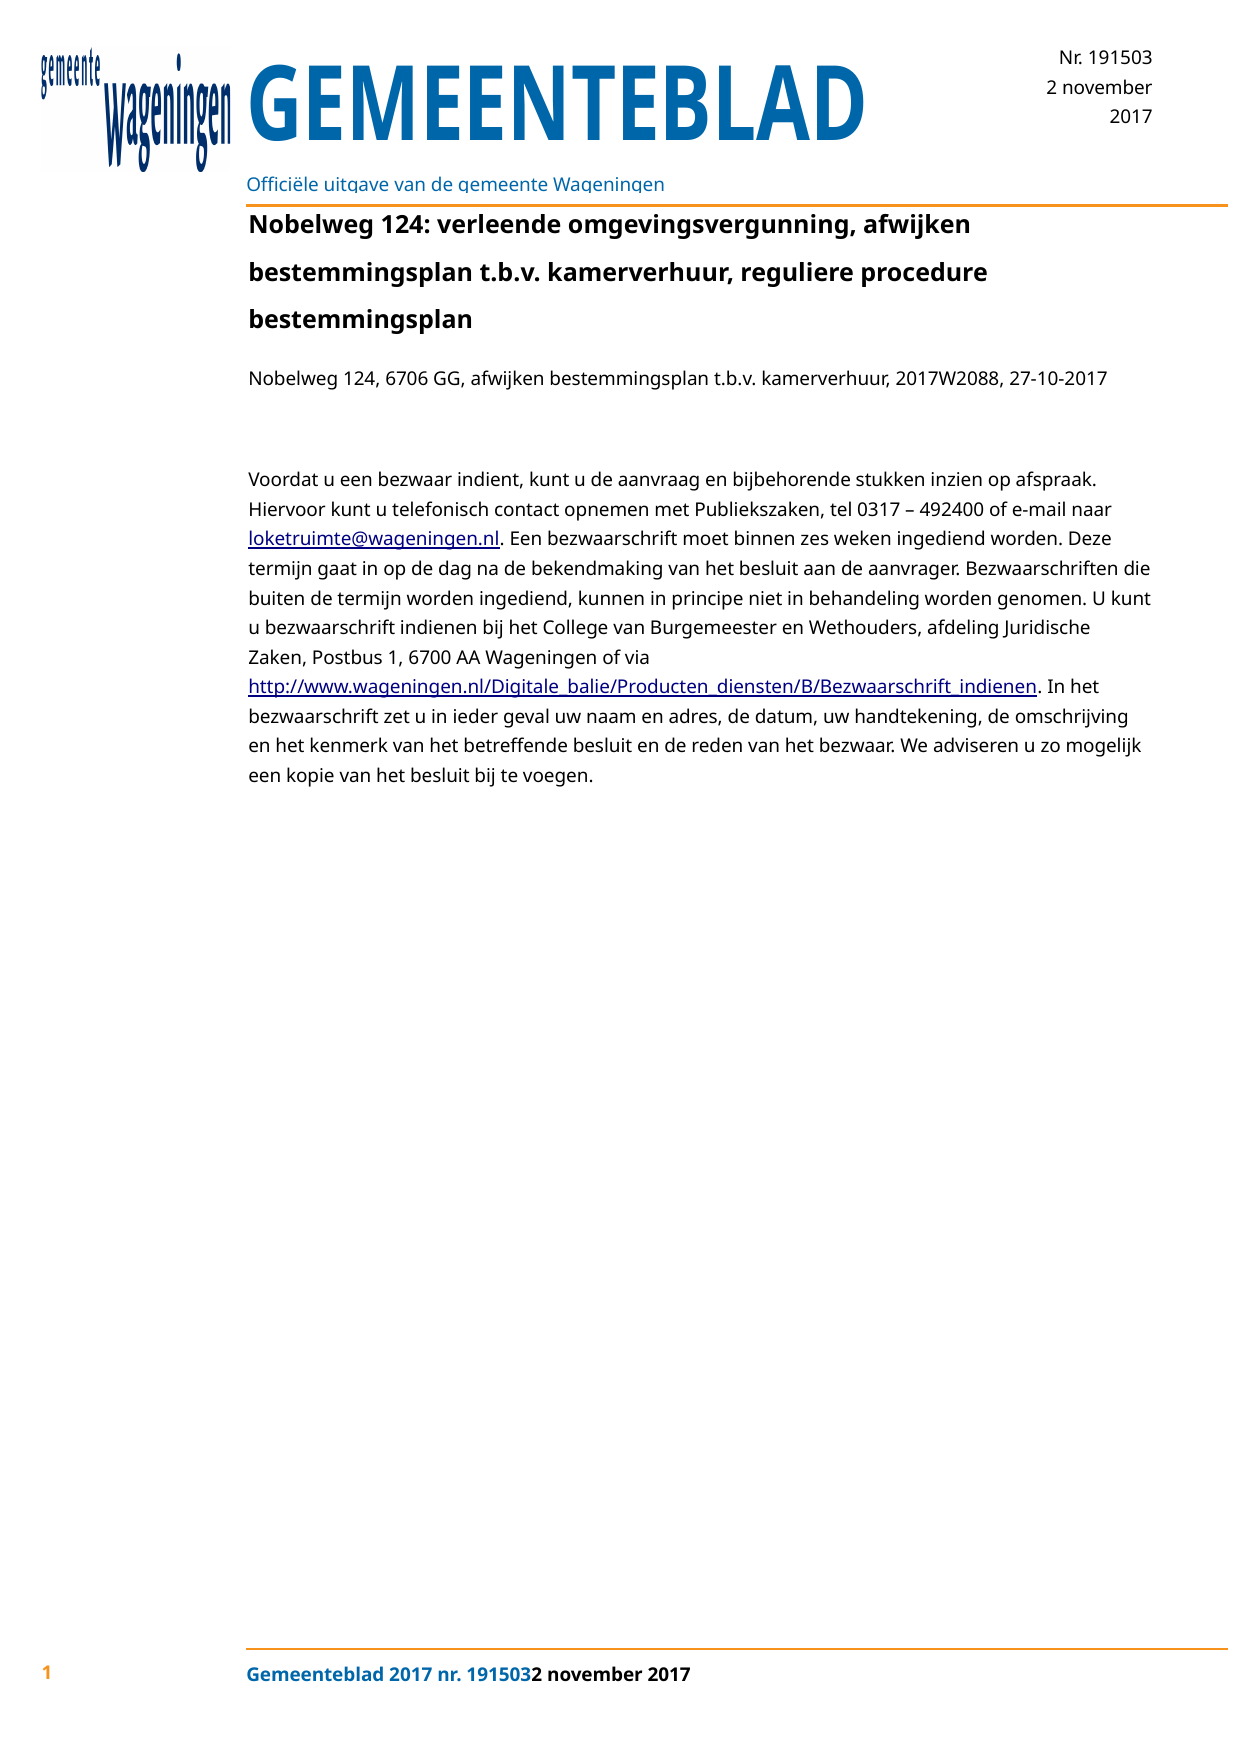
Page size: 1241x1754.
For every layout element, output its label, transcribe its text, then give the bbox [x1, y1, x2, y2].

text Voordat u een bezwaar indient, kunt u de aanvraag en bijbehorende stukken inzien op afspraak. Hiervoor kunt u telefonisch contact opnemen met Publiekszaken, tel 0317 – 492400 of e-mail naar loketruimte@wageningen.nl. Een bezwaarschrift moet binnen zes weken ingediend worden. Deze termijn gaat in op de dag na de bekendmaking van het besluit aan de aanvrager. Bezwaarschriften die buiten de termijn worden ingediend, kunnen in principe niet in behandeling worden genomen. U kunt u bezwaarschrift indienen bij het College van Burgemeester en Wethouders, afdeling Juridische Zaken, Postbus 1, 6700 AA Wageningen of via http://www.wageningen.nl/Digitale_balie/Producten_diensten/B/Bezwaarschrift_indienen. In het bezwaarschrift zet u in ieder geval uw naam en adres, de datum, uw handtekening, de omschrijving en het kenmerk van het betreffende besluit en de reden van het bezwaar. We adviseren u zo mogelijk een kopie van het besluit bij te voegen. [248, 466, 1152, 788]
picture [41, 47, 231, 172]
text Nobelweg 124: verleende omgevingsvergunning, afwijken bestemmingsplan t.b.v. kamerverhuur, reguliere procedure bestemmingsplan [248, 207, 1152, 336]
text Nobelweg 124, 6706 GG, afwijken bestemmingsplan t.b.v. kamerverhuur, 2017W2088, 27-10-2017 [248, 366, 1152, 391]
